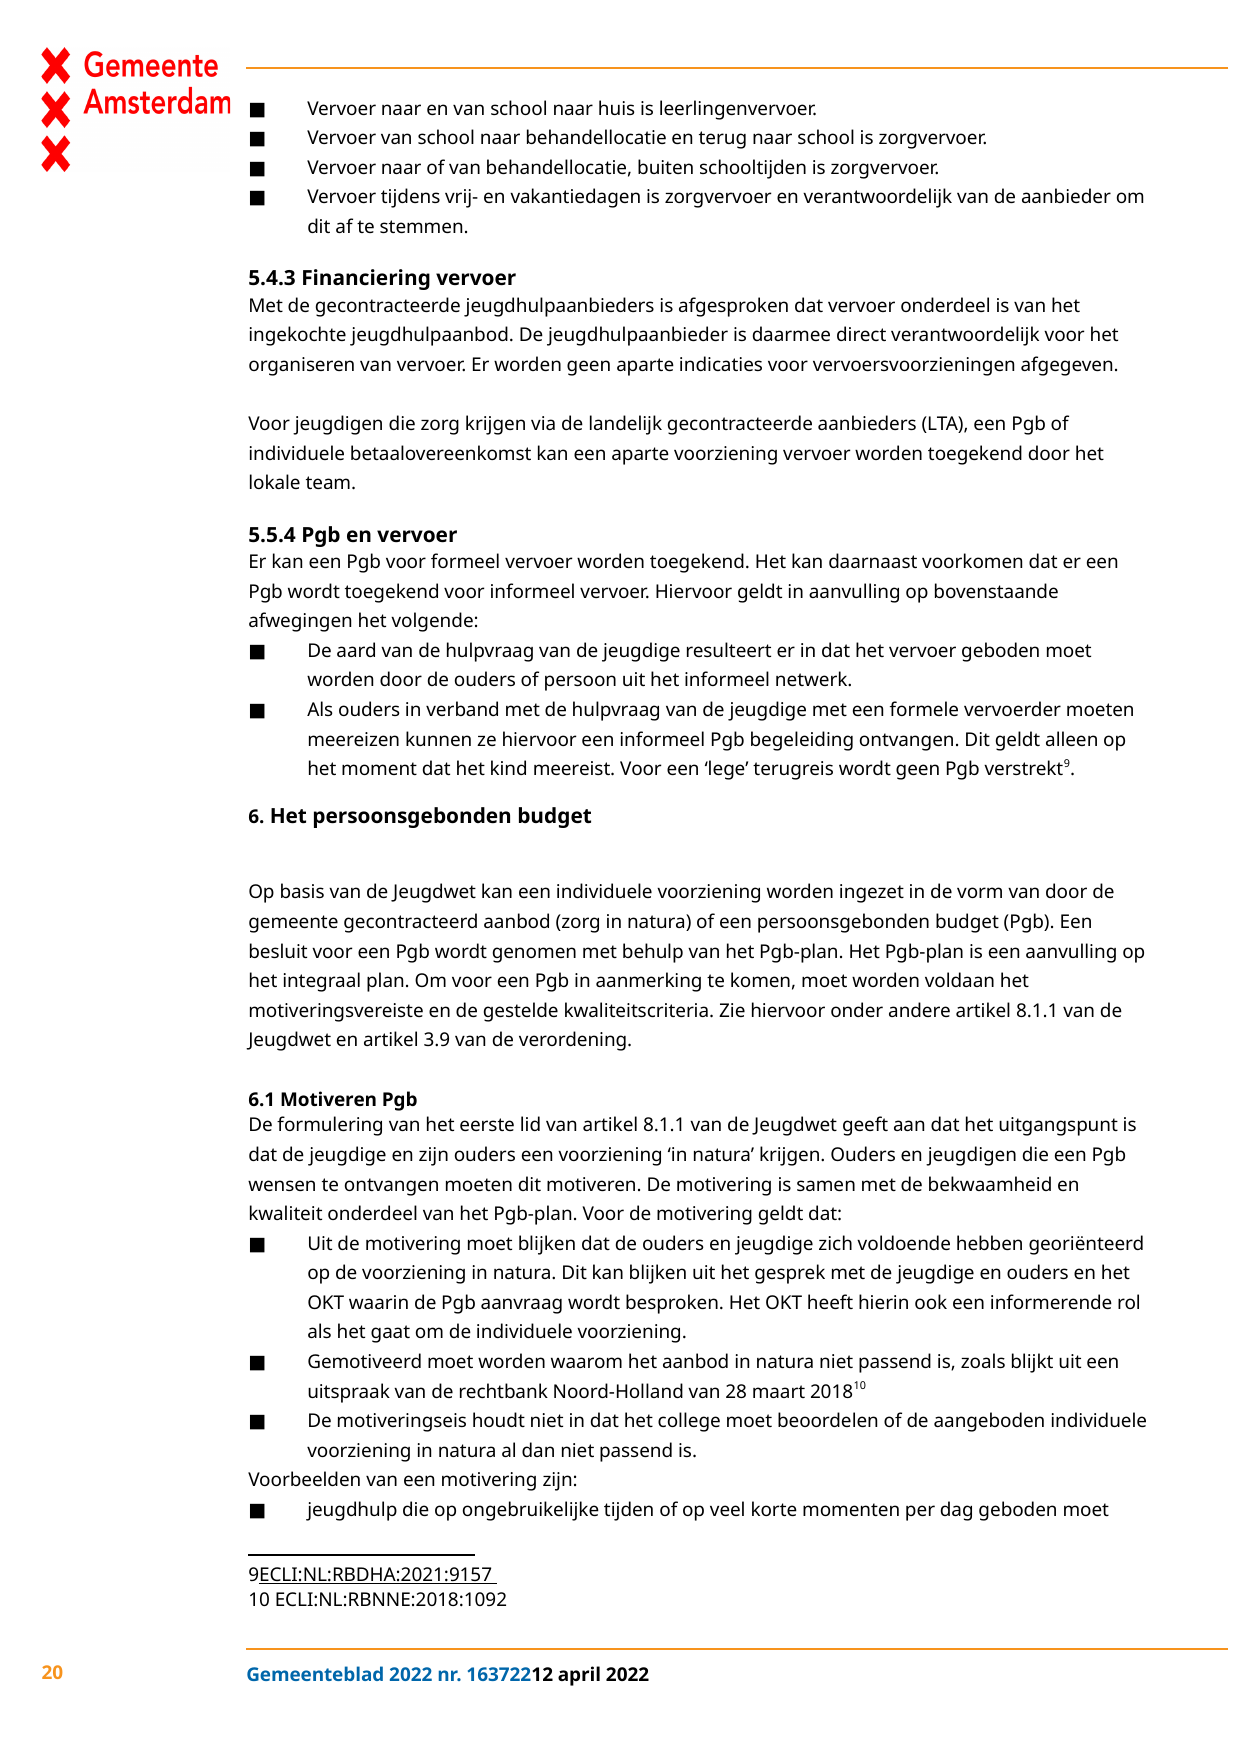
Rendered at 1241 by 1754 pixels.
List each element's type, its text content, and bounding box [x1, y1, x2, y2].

text Er kan een Pgb voor formeel vervoer worden toegekend. Het kan daarnaast voorkomen dat er een Pgb wordt toegekend voor informeel vervoer. Hiervoor geldt in aanvulling op bovenstaande afwegingen het volgende: [248, 548, 1152, 633]
list Vervoer van school naar behandellocatie en terug naar school is zorgvervoer. [248, 124, 1152, 150]
text Met de gecontracteerde jeugdhulpaanbieders is afgesproken dat vervoer onderdeel is van het ingekochte jeugdhulpaanbod. De jeugdhulpaanbieder is daarmee direct verantwoordelijk voor het organiseren van vervoer. Er worden geen aparte indicaties voor vervoersvoorzieningen afgegeven. [248, 292, 1152, 377]
text Op basis van de Jeugdwet kan een individuele voorziening worden ingezet in de vorm van door de gemeente gecontracteerd aanbod (zorg in natura) of een persoonsgebonden budget (Pgb). Een besluit voor een Pgb wordt genomen met behulp van het Pgb-plan. Het Pgb-plan is een aanvulling op het integraal plan. Om voor een Pgb in aanmerking te komen, moet worden voldaan het motiveringsvereiste en de gestelde kwaliteitscriteria. Zie hiervoor onder andere artikel 8.1.1 van de Jeugdwet en artikel 3.9 van de verordening. [248, 879, 1152, 1052]
text De formulering van het eerste lid van artikel 8.1.1 van de Jeugdwet geeft aan dat het uitgangspunt is dat de jeugdige en zijn ouders een voorziening ‘in natura’ krijgen. Ouders en jeugdigen die een Pgb wensen te ontvangen moeten dit motiveren. De motivering is samen met de bekwaamheid en kwaliteit onderdeel van het Pgb-plan. Voor de motivering geldt dat: [248, 1112, 1152, 1226]
list ECLI:NL:RBDHA:2021:9157 [248, 1561, 1152, 1586]
text 5.4.3 Financiering vervoer [248, 263, 1152, 292]
list Vervoer naar en van school naar huis is leerlingenvervoer. [248, 95, 1152, 121]
text Voor jeugdigen die zorg krijgen via de landelijk gecontracteerde aanbieders (LTA), een Pgb of individuele betaalovereenkomst kan een aparte voorziening vervoer worden toegekend door het lokale team. [248, 410, 1152, 495]
list jeugdhulp die op ongebruikelijke tijden of op veel korte momenten per dag geboden moet [248, 1496, 1152, 1522]
list De motiveringseis houdt niet in dat het college moet beoordelen of de aangeboden individuele voorziening in natura al dan niet passend is. [248, 1407, 1152, 1463]
text 6.1 Motiveren Pgb [248, 1086, 1152, 1112]
list Vervoer tijdens vrij- en vakantiedagen is zorgvervoer en verantwoordelijk van de aanbieder om dit af te stemmen. [248, 183, 1152, 239]
text Voorbeelden van een motivering zijn: [248, 1467, 1152, 1492]
list ECLI:NL:RBNNE:2018:1092 [248, 1586, 1152, 1612]
list Als ouders in verband met de hulpvraag van de jeugdige met een formele vervoerder moeten meereizen kunnen ze hiervoor een informeel Pgb begeleiding ontvangen. Dit geldt alleen op het moment dat het kind meereist. Voor een ‘lege’ terugreis wordt geen Pgb verstrekt. [248, 696, 1152, 781]
text 6. Het persoonsgebonden budget [248, 801, 1152, 829]
picture [41, 47, 231, 172]
list De aard van de hulpvraag van de jeugdige resulteert er in dat het vervoer geboden moet worden door de ouders of persoon uit het informeel netwerk. [248, 637, 1152, 692]
list Vervoer naar of van behandellocatie, buiten schooltijden is zorgvervoer. [248, 154, 1152, 180]
list Uit de motivering moet blijken dat de ouders en jeugdige zich voldoende hebben georiënteerd op de voorziening in natura. Dit kan blijken uit het gesprek met de jeugdige en ouders en het OKT waarin de Pgb aanvraag wordt besproken. Het OKT heeft hierin ook een informerende rol als het gaat om de individuele voorziening. [248, 1230, 1152, 1344]
list Gemotiveerd moet worden waarom het aanbod in natura niet passend is, zoals blijkt uit een uitspraak van de rechtbank Noord-Holland van 28 maart 2018 [248, 1348, 1152, 1403]
text 5.5.4 Pgb en vervoer [248, 520, 1152, 548]
